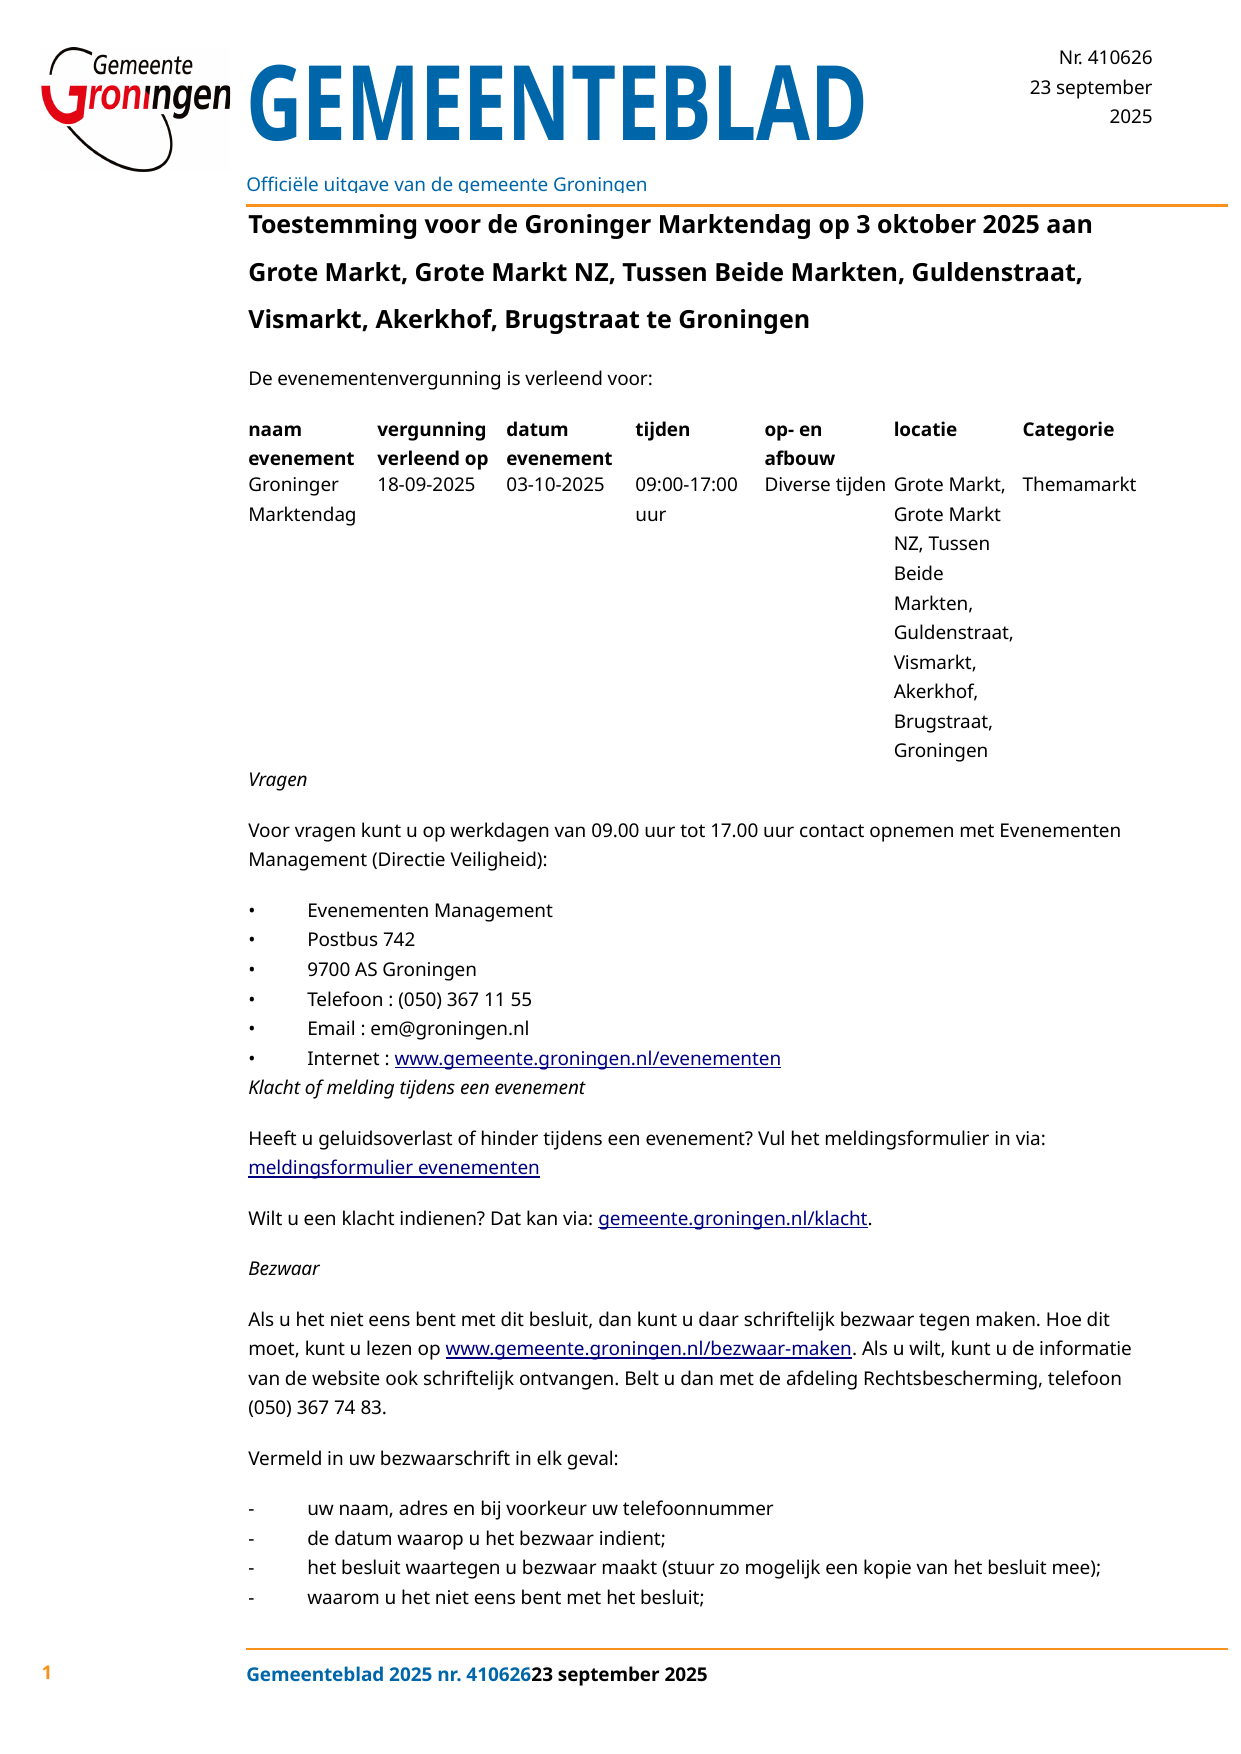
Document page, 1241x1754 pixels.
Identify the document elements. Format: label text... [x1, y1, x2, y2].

table_header datum evenement [506, 416, 635, 471]
list Evenementen Management [248, 897, 1152, 923]
list het besluit waartegen u bezwaar maakt (stuur zo mogelijk een kopie van het besluit mee); [248, 1554, 1152, 1580]
text Voor vragen kunt u op werkdagen van 09.00 uur tot 17.00 uur contact opnemen met Evenementen Management (Directie Veiligheid): [248, 817, 1152, 872]
table_header tijden [635, 416, 764, 471]
text Vermeld in uw bezwaarschrift in elk geval: [248, 1445, 1152, 1471]
table_cell Diverse tijden [764, 471, 893, 763]
list waarom u het niet eens bent met het besluit; [248, 1584, 1152, 1610]
list Postbus 742 [248, 927, 1152, 952]
text Wilt u een klacht indienen? Dat kan via: gemeente.groningen.nl/klacht. [248, 1205, 1152, 1231]
text Klacht of melding tijdens een evenement [248, 1074, 1152, 1100]
text Als u het niet eens bent met dit besluit, dan kunt u daar schriftelijk bezwaar tegen maken. Hoe dit moet, kunt u lezen op www.gemeente.groningen.nl/bezwaar-maken. Als u wilt, kunt u de informatie van de website ook schriftelijk ontvangen. Belt u dan met de afdeling Rechtsbescherming, telefoon (050) 367 74 83. [248, 1306, 1152, 1420]
table_cell Grote Markt, Grote Markt NZ, Tussen Beide Markten, Guldenstraat, Vismarkt, Akerkhof, Brugstraat, Groningen [894, 471, 1022, 763]
table_header Categorie [1023, 416, 1152, 471]
list uw naam, adres en bij voorkeur uw telefoonnummer [248, 1495, 1152, 1521]
table_cell 18-09-2025 [377, 471, 506, 763]
table_cell 09:00-17:00 uur [635, 471, 764, 763]
text Vragen [248, 767, 1152, 792]
table_header locatie [894, 416, 1022, 471]
table_header vergunning verleend op [377, 416, 506, 471]
list Telefoon : (050) 367 11 55 [248, 986, 1152, 1011]
picture [41, 47, 231, 172]
text De evenementenvergunning is verleend voor: [248, 366, 1152, 391]
text Toestemming voor de Groninger Marktendag op 3 oktober 2025 aan Grote Markt, Grote Markt NZ, Tussen Beide Markten, Guldenstraat, Vismarkt, Akerkhof, Brugstraat te Groningen [248, 207, 1152, 336]
list de datum waarop u het bezwaar indient; [248, 1525, 1152, 1551]
table_header op- en afbouw [764, 416, 893, 471]
list Email : em@groningen.nl [248, 1015, 1152, 1041]
table_cell Themamarkt [1023, 471, 1152, 763]
list Internet : www.gemeente.groningen.nl/evenementen [248, 1045, 1152, 1071]
table_cell 03-10-2025 [506, 471, 635, 763]
text Heeft u geluidsoverlast of hinder tijdens een evenement? Vul het meldingsformulier in via: meldingsformulier evenementen [248, 1125, 1152, 1180]
table_header naam evenement [248, 416, 377, 471]
table_cell Groninger Marktendag [248, 471, 377, 763]
list 9700 AS Groningen [248, 956, 1152, 982]
text Bezwaar [248, 1255, 1152, 1281]
